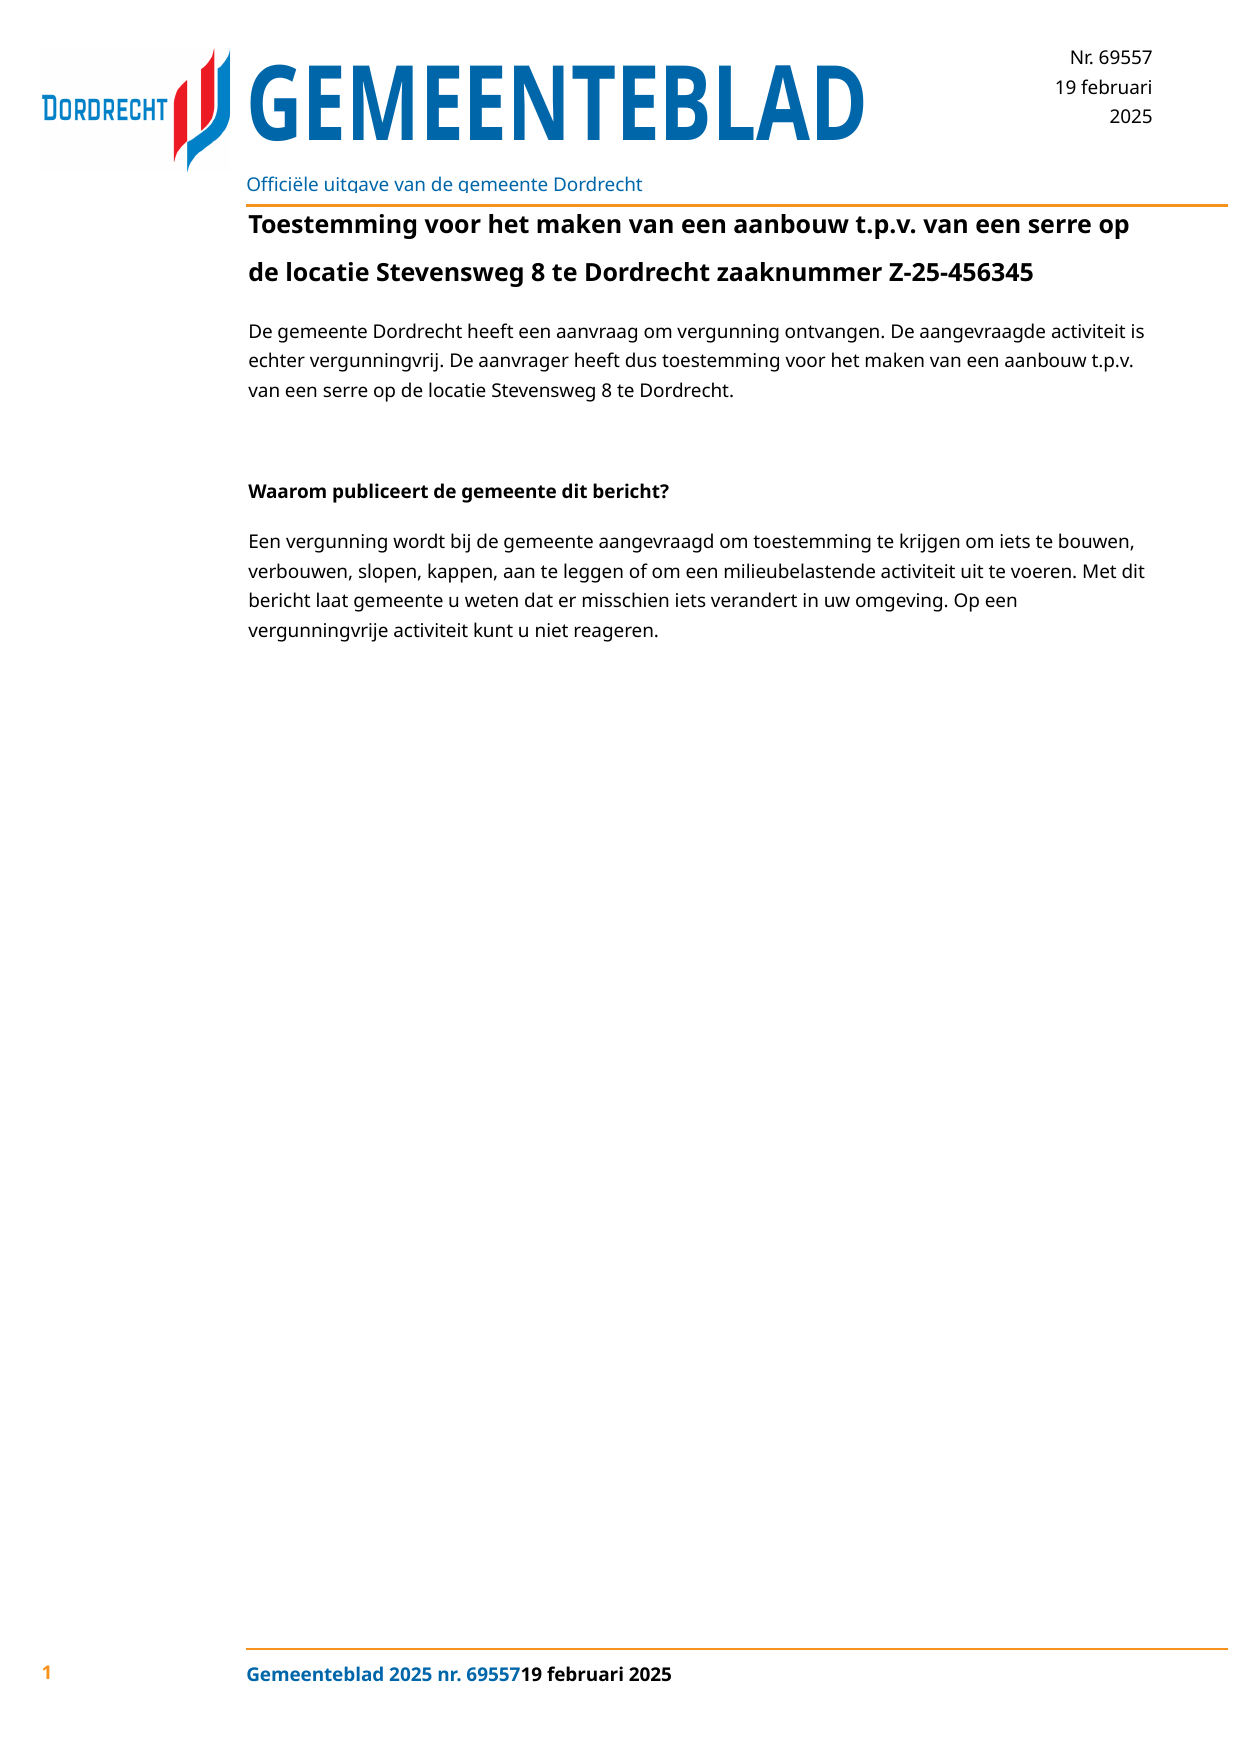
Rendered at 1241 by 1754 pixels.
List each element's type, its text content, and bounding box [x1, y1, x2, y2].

text Toestemming voor het maken van een aanbouw t.p.v. van een serre op de locatie Stevensweg 8 te Dordrecht zaaknummer Z-25-456345 [248, 207, 1152, 288]
text Waarom publiceert de gemeente dit bericht? [248, 478, 1152, 504]
text De gemeente Dordrecht heeft een aanvraag om vergunning ontvangen. De aangevraagde activiteit is echter vergunningvrij. De aanvrager heeft dus toestemming voor het maken van een aanbouw t.p.v. van een serre op de locatie Stevensweg 8 te Dordrecht. [248, 318, 1152, 403]
text Een vergunning wordt bij de gemeente aangevraagd om toestemming te krijgen om iets te bouwen, verbouwen, slopen, kappen, aan te leggen of om een milieubelastende activiteit uit te voeren. Met dit bericht laat gemeente u weten dat er misschien iets verandert in uw omgeving. Op een vergunningvrije activiteit kunt u niet reageren. [248, 528, 1152, 643]
picture [41, 47, 231, 172]
